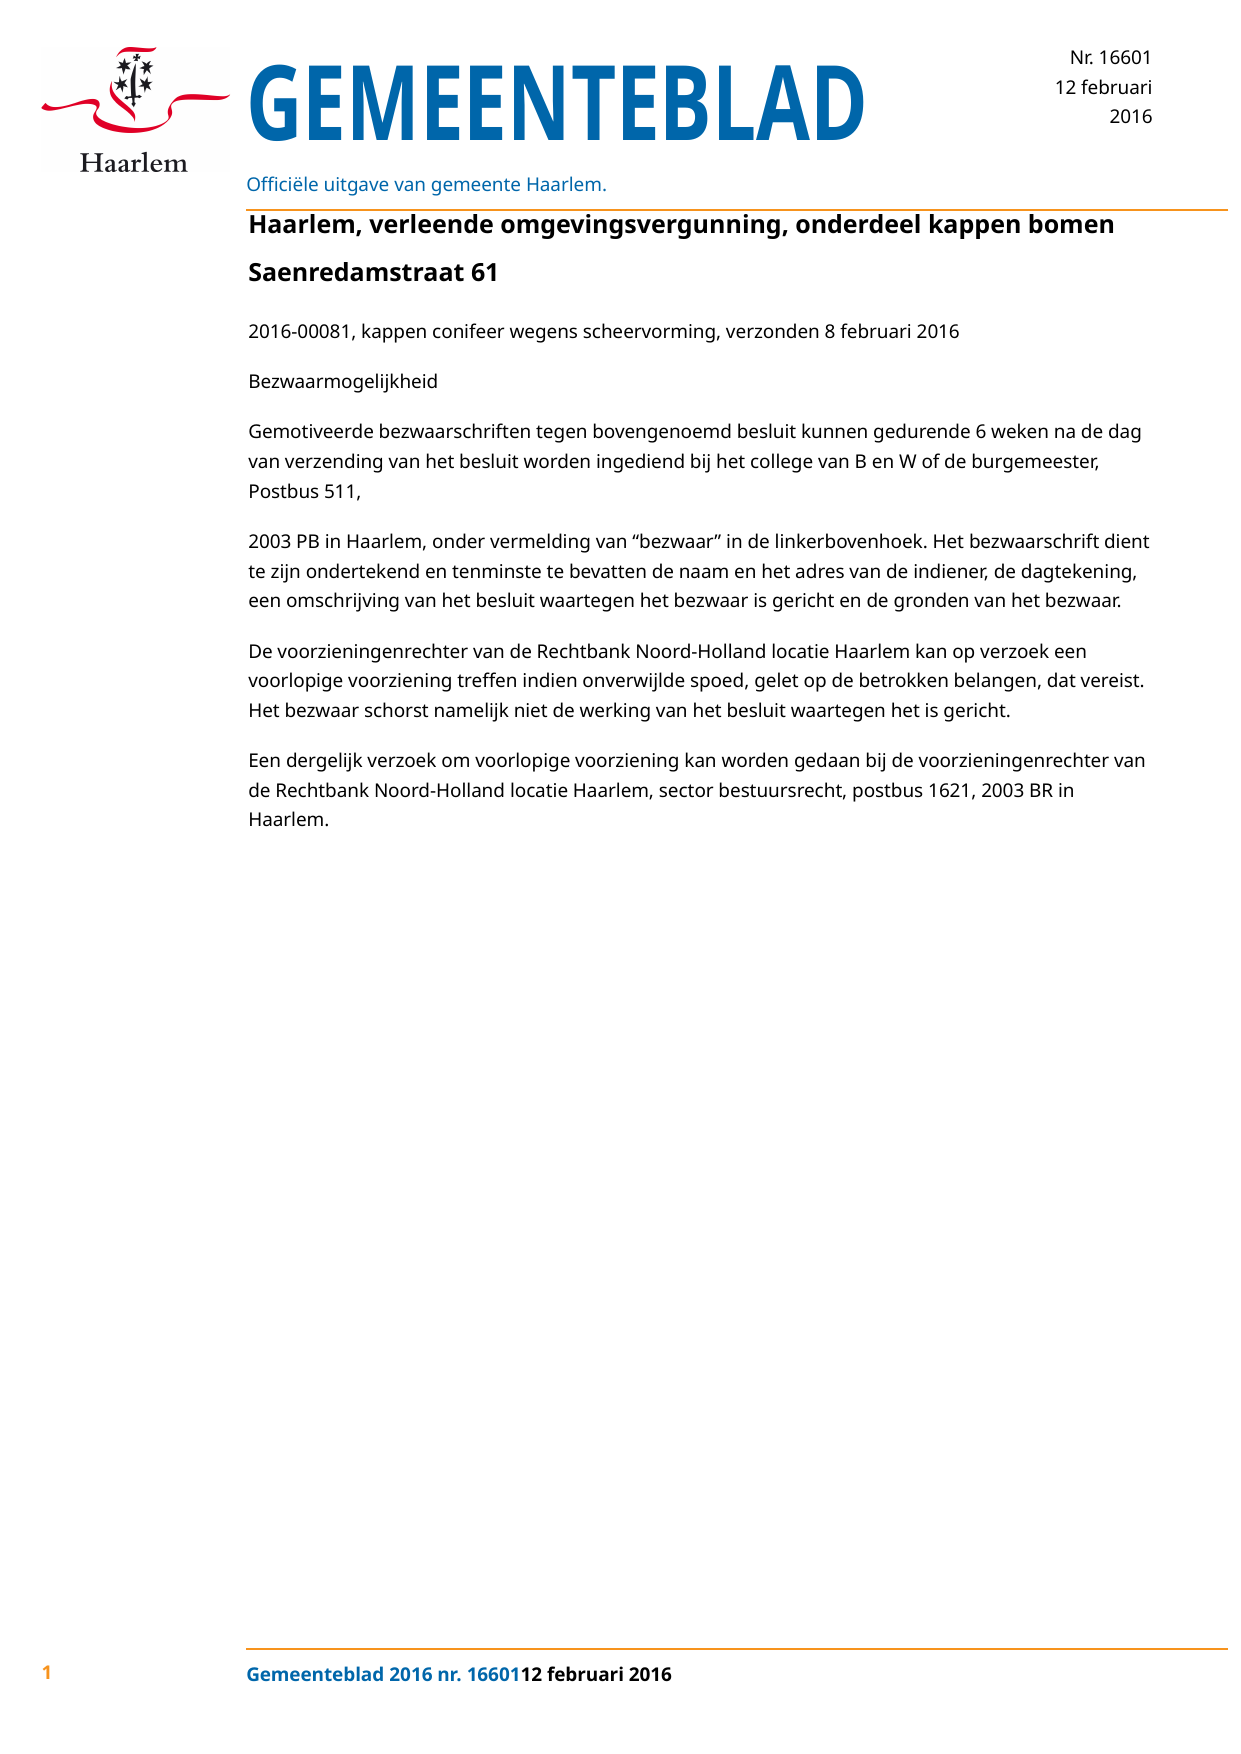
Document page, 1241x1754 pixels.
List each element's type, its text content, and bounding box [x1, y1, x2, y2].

text De voorzieningenrechter van de Rechtbank Noord-Holland locatie Haarlem kan op verzoek een voorlopige voorziening treffen indien onverwijlde spoed, gelet op de betrokken belangen, dat vereist. Het bezwaar schorst namelijk niet de werking van het besluit waartegen het is gericht. [248, 638, 1152, 723]
text Gemotiveerde bezwaarschriften tegen bovengenoemd besluit kunnen gedurende 6 weken na de dag van verzending van het besluit worden ingediend bij het college van B en W of de burgemeester, Postbus 511, [248, 419, 1152, 504]
text Haarlem, verleende omgevingsvergunning, onderdeel kappen bomen Saenredamstraat 61 [248, 211, 1152, 288]
text 2016-00081, kappen conifeer wegens scheervorming, verzonden 8 februari 2016 [248, 318, 1152, 344]
picture [41, 47, 231, 172]
text 2003 PB in Haarlem, onder vermelding van “bezwaar” in de linkerbovenhoek. Het bezwaarschrift dient te zijn ondertekend en tenminste te bevatten de naam en het adres van de indiener, de dagtekening, een omschrijving van het besluit waartegen het bezwaar is gericht en de gronden van het bezwaar. [248, 528, 1152, 613]
text Een dergelijk verzoek om voorlopige voorziening kan worden gedaan bij de voorzieningenrechter van de Rechtbank Noord-Holland locatie Haarlem, sector bestuursrecht, postbus 1621, 2003 BR in Haarlem. [248, 747, 1152, 832]
text Bezwaarmogelijkheid [248, 368, 1152, 394]
